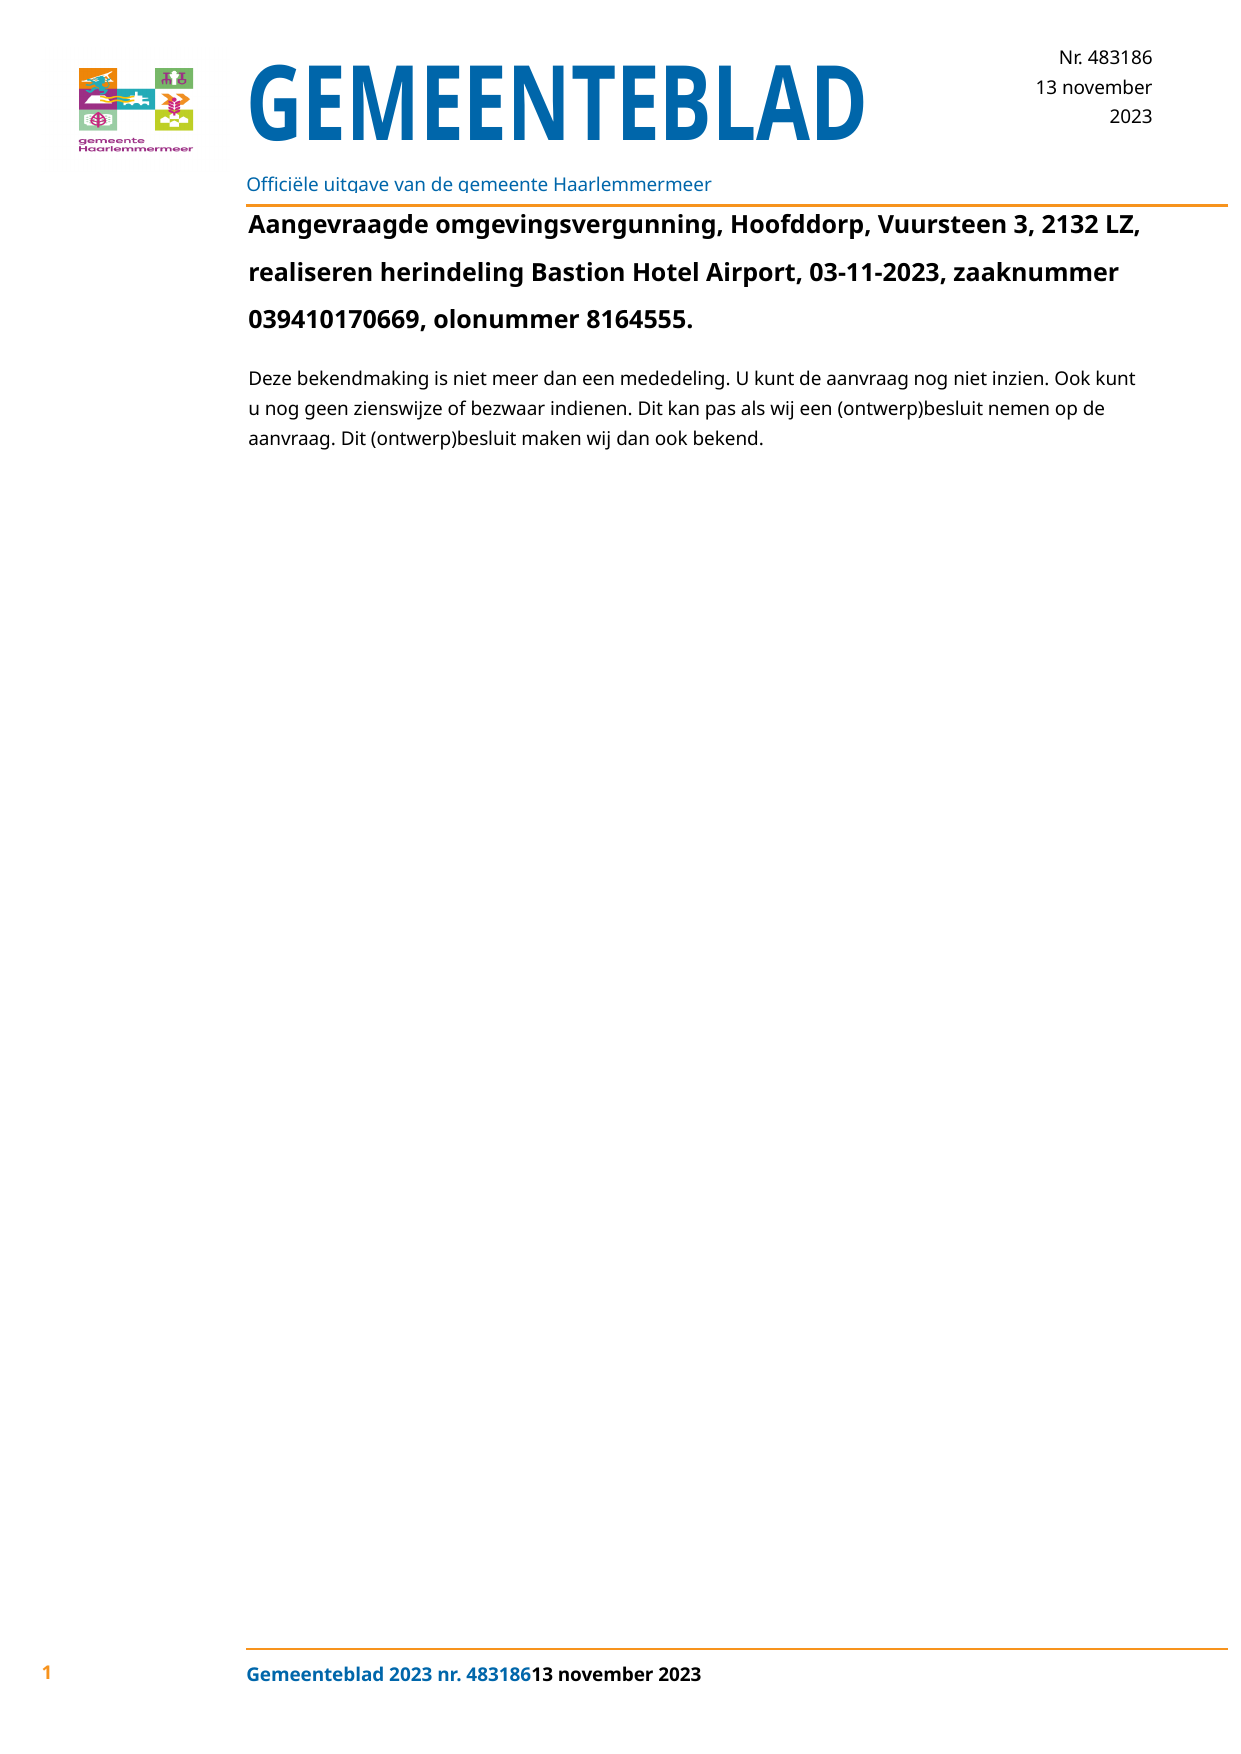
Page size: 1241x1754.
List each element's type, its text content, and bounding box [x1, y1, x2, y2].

text Deze bekendmaking is niet meer dan een mededeling. U kunt de aanvraag nog niet inzien. Ook kunt u nog geen zienswijze of bezwaar indienen. Dit kan pas als wij een (ontwerp)besluit nemen op de aanvraag. Dit (ontwerp)besluit maken wij dan ook bekend. [248, 366, 1152, 450]
picture [41, 47, 231, 172]
text Aangevraagde omgevingsvergunning, Hoofddorp, Vuursteen 3, 2132 LZ, realiseren herindeling Bastion Hotel Airport, 03-11-2023, zaaknummer 039410170669, olonummer 8164555. [248, 207, 1152, 336]
